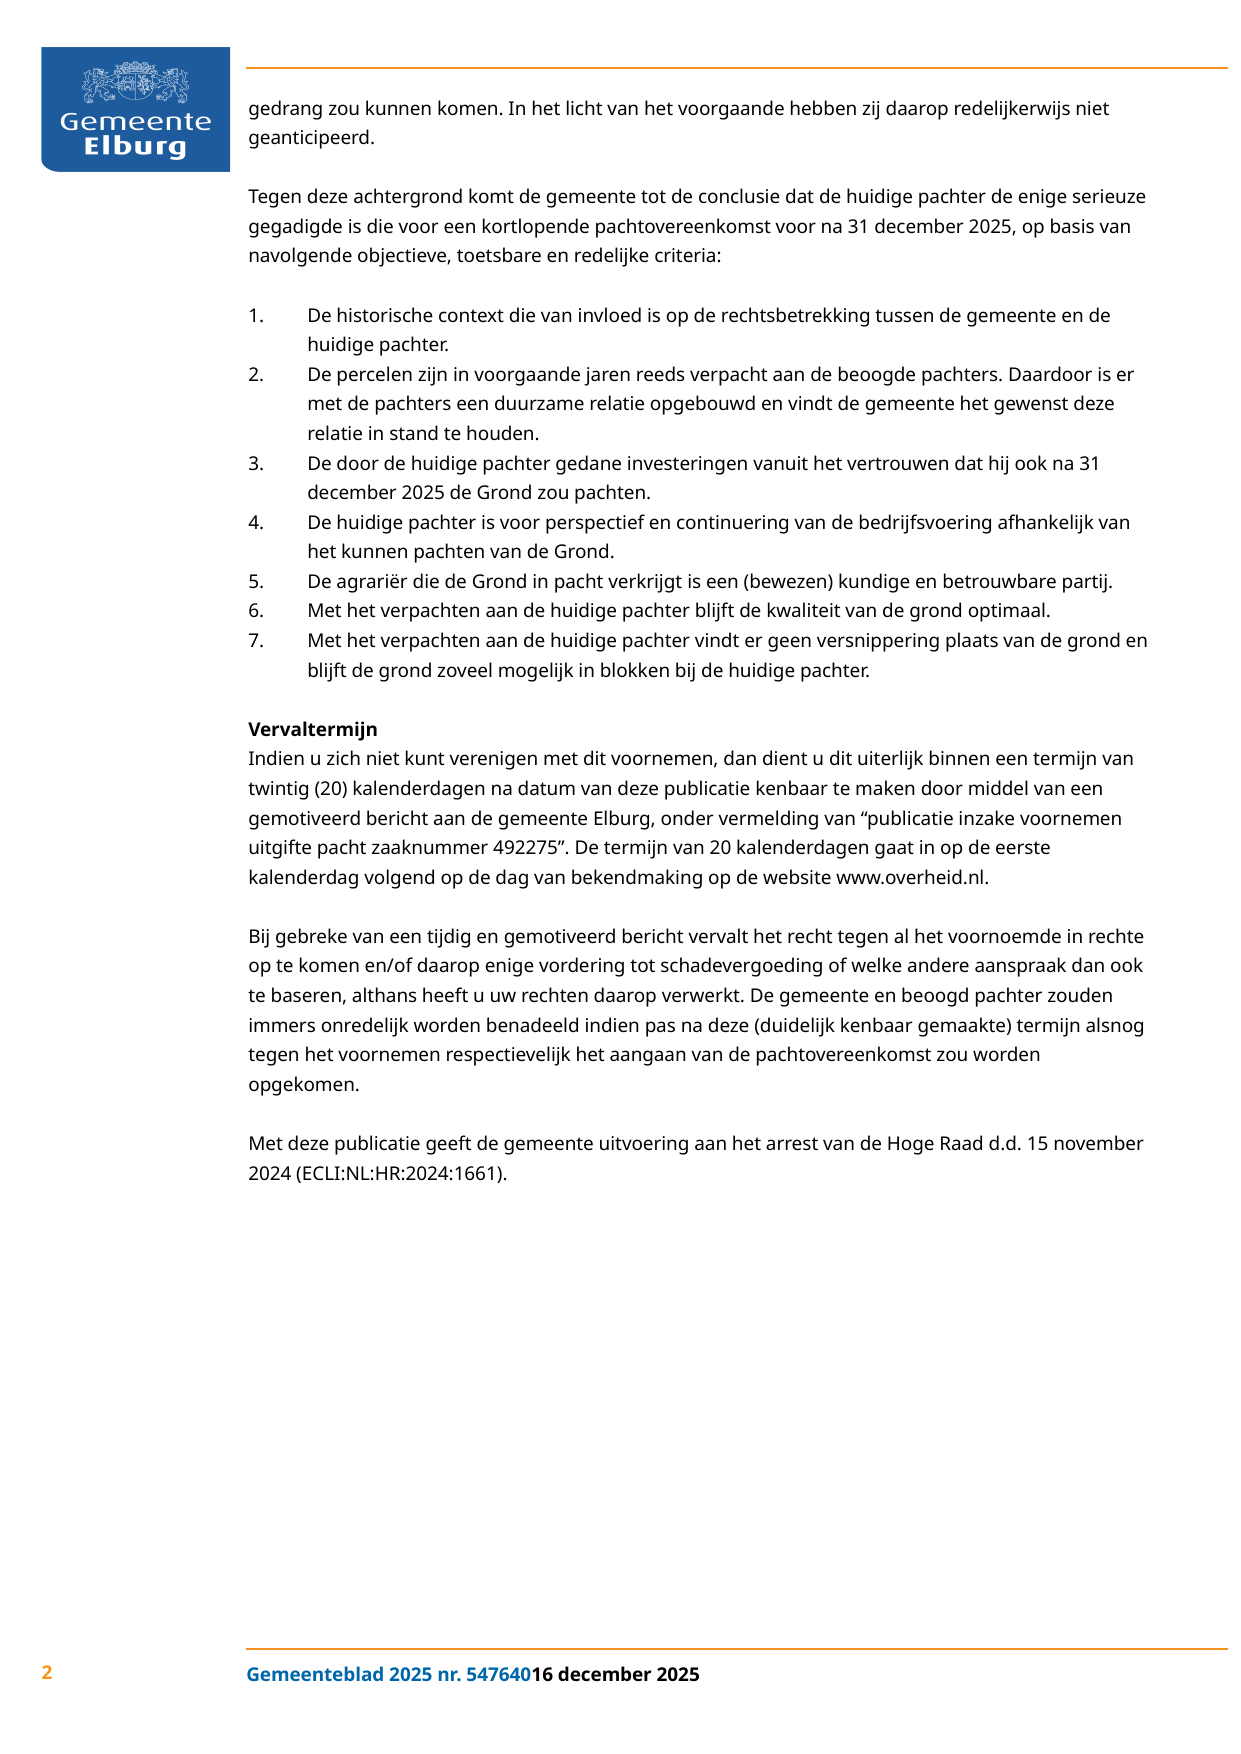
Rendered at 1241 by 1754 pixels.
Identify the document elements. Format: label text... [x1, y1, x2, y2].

text Tegen deze achtergrond komt de gemeente tot de conclusie dat de huidige pachter de enige serieuze gegadigde is die voor een kortlopende pachtovereenkomst voor na 31 december 2025, op basis van navolgende objectieve, toetsbare en redelijke criteria: [248, 183, 1152, 268]
list De huidige pachter is voor perspectief en continuering van de bedrijfsvoering afhankelijk van het kunnen pachten van de Grond. [248, 509, 1152, 564]
text Vervaltermijn [248, 716, 1152, 742]
list De agrariër die de Grond in pacht verkrijgt is een (bewezen) kundige en betrouwbare partij. [248, 568, 1152, 594]
list Met het verpachten aan de huidige pachter blijft de kwaliteit van de grond optimaal. [248, 598, 1152, 623]
text Indien u zich niet kunt verenigen met dit voornemen, dan dient u dit uiterlijk binnen een termijn van twintig (20) kalenderdagen na datum van deze publicatie kenbaar te maken door middel van een gemotiveerd bericht aan de gemeente Elburg, onder vermelding van “publicatie inzake voornemen uitgifte pacht zaaknummer 492275”. De termijn van 20 kalenderdagen gaat in op de eerste kalenderdag volgend op de dag van bekendmaking op de website www.overheid.nl. [248, 746, 1152, 890]
picture [41, 47, 231, 172]
list Met het verpachten aan de huidige pachter vindt er geen versnippering plaats van de grond en blijft de grond zoveel mogelijk in blokken bij de huidige pachter. [248, 627, 1152, 683]
text Bij gebreke van een tijdig en gemotiveerd bericht vervalt het recht tegen al het voornoemde in rechte op te komen en/of daarop enige vordering tot schadevergoeding of welke andere aanspraak dan ook te baseren, althans heeft u uw rechten daarop verwerkt. De gemeente en beoogd pachter zouden immers onredelijk worden benadeeld indien pas na deze (duidelijk kenbaar gemaakte) termijn alsnog tegen het voornemen respectievelijk het aangaan van de pachtovereenkomst zou worden opgekomen. [248, 923, 1152, 1097]
list De historische context die van invloed is op de rechtsbetrekking tussen de gemeente en de huidige pachter. [248, 302, 1152, 357]
list De door de huidige pachter gedane investeringen vanuit het vertrouwen dat hij ook na 31 december 2025 de Grond zou pachten. [248, 450, 1152, 505]
list De percelen zijn in voorgaande jaren reeds verpacht aan de beoogde pachters. Daardoor is er met de pachters een duurzame relatie opgebouwd en vindt de gemeente het gewenst deze relatie in stand te houden. [248, 361, 1152, 446]
text gedrang zou kunnen komen. In het licht van het voorgaande hebben zij daarop redelijkerwijs niet geanticipeerd. [248, 95, 1152, 150]
text Met deze publicatie geeft de gemeente uitvoering aan het arrest van de Hoge Raad d.d. 15 november 2024 (ECLI:NL:HR:2024:1661). [248, 1130, 1152, 1186]
